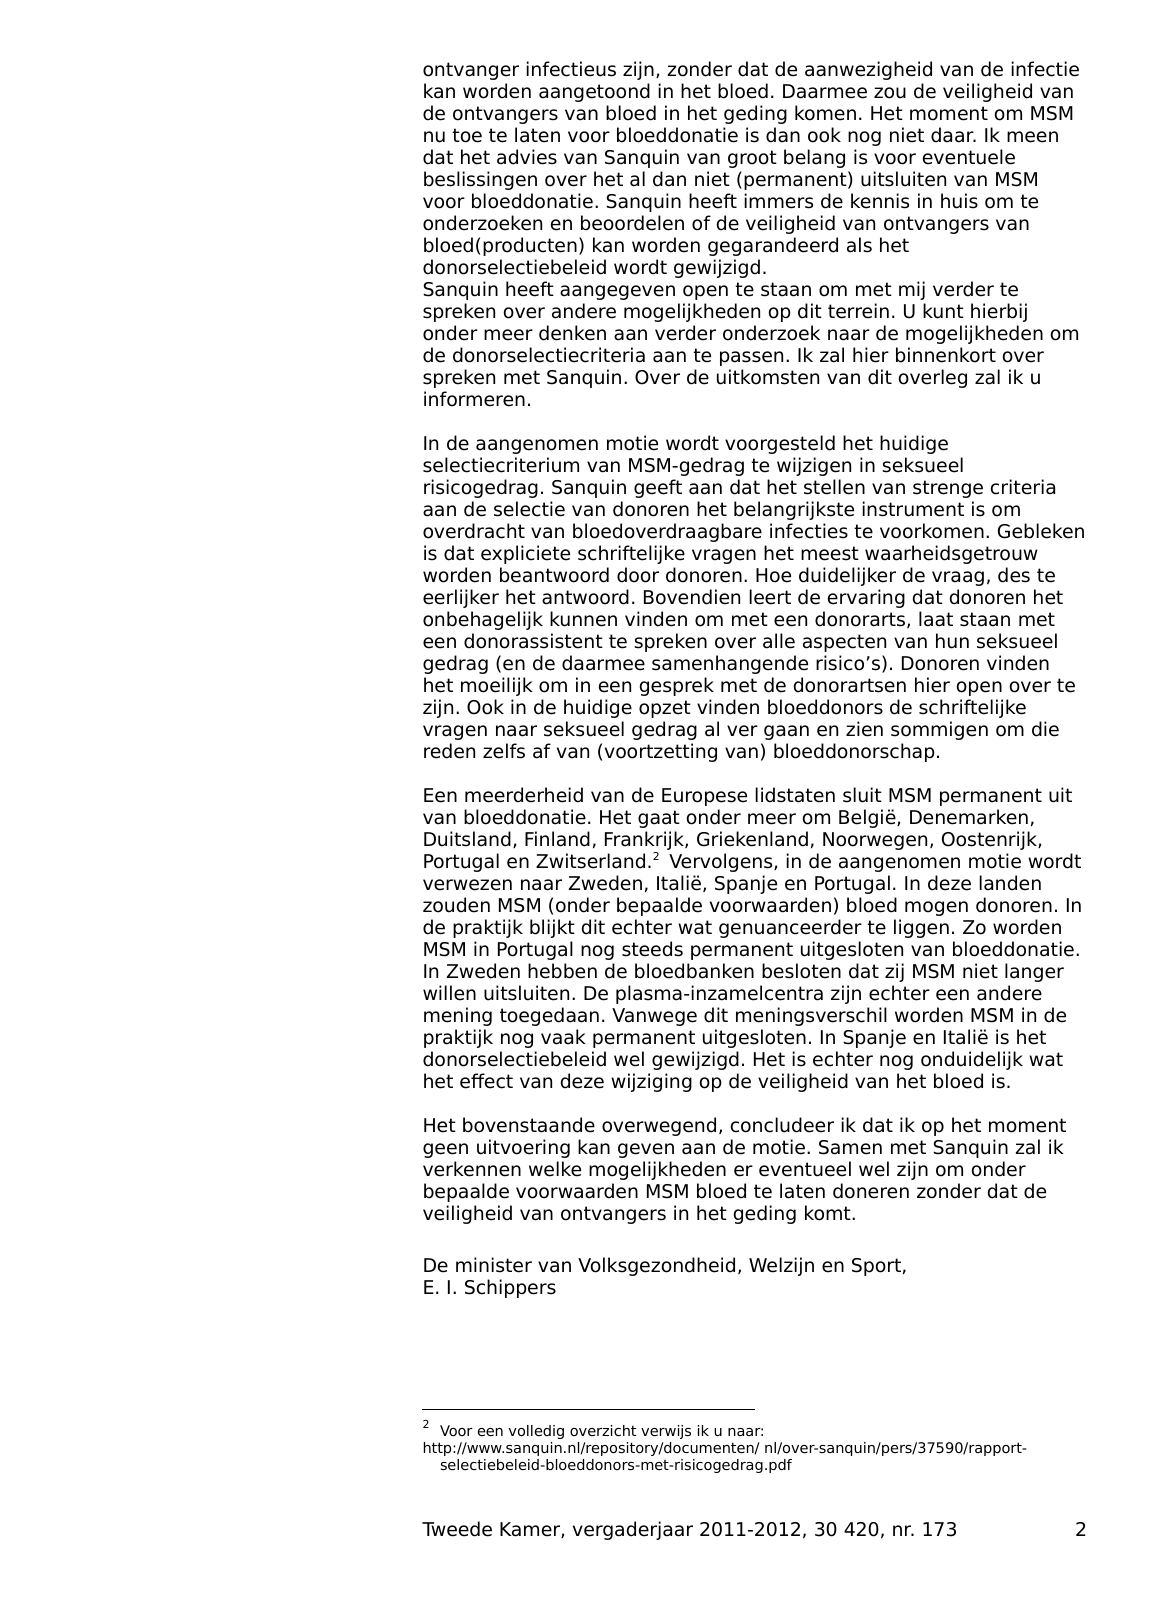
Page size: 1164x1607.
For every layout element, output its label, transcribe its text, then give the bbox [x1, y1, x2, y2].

text http://www.sanquin.nl/repository/documenten/ nl/over-sanquin/pers/37590/rapport- selectiebeleid-bloeddonors-met-risicogedrag.pdf [422, 1441, 1087, 1474]
text Het bovenstaande overwegend, concludeer ik dat ik op het moment geen uitvoering kan geven aan de motie. Samen met Sanquin zal ik verkennen welke mogelijkheden er eventueel wel zijn om onder bepaalde voorwaarden MSM bloed te laten doneren zonder dat de veiligheid van ontvangers in het geding komt. [422, 1115, 1087, 1224]
text ontvanger infectieus zijn, zonder dat de aanwezigheid van de infectie kan worden aangetoond in het bloed. Daarmee zou de veiligheid van de ontvangers van bloed in het geding komen. Het moment om MSM nu toe te laten voor bloeddonatie is dan ook nog niet daar. Ik meen dat het advies van Sanquin van groot belang is voor eventuele beslissingen over het al dan niet (permanent) uitsluiten van MSM voor bloeddonatie. Sanquin heeft immers de kennis in huis om te onderzoeken en beoordelen of de veiligheid van ontvangers van bloed(producten) kan worden gegarandeerd als het donorselectiebeleid wordt gewijzigd. [422, 59, 1087, 279]
text De minister van Volksgezondheid, Welzijn en Sport, E. I. Schippers [422, 1254, 1087, 1298]
text Voor een volledig overzicht verwijs ik u naar: [422, 1418, 1087, 1441]
text Sanquin heeft aangegeven open te staan om met mij verder te spreken over andere mogelijkheden op dit terrein. U kunt hierbij onder meer denken aan verder onderzoek naar de mogelijkheden om de donorselectiecriteria aan te passen. Ik zal hier binnenkort over spreken met Sanquin. Over de uitkomsten van dit overleg zal ik u informeren. [422, 279, 1087, 411]
text In de aangenomen motie wordt voorgesteld het huidige selectiecriterium van MSM-gedrag te wijzigen in seksueel risicogedrag. Sanquin geeft aan dat het stellen van strenge criteria aan de selectie van donoren het belangrijkste instrument is om overdracht van bloedoverdraagbare infecties te voorkomen. Gebleken is dat expliciete schriftelijke vragen het meest waarheidsgetrouw worden beantwoord door donoren. Hoe duidelijker de vraag, des te eerlijker het antwoord. Bovendien leert de ervaring dat donoren het onbehagelijk kunnen vinden om met een donorarts, laat staan met een donorassistent te spreken over alle aspecten van hun seksueel gedrag (en de daarmee samenhangende risico’s). Donoren vinden het moeilijk om in een gesprek met de donorartsen hier open over te zijn. Ook in de huidige opzet vinden bloeddonors de schriftelijke vragen naar seksueel gedrag al ver gaan en zien sommigen om die reden zelfs af van (voortzetting van) bloeddonorschap. [422, 433, 1087, 763]
text Een meerderheid van de Europese lidstaten sluit MSM permanent uit van bloeddonatie. Het gaat onder meer om België, Denemarken, Duitsland, Finland, Frankrijk, Griekenland, Noorwegen, Oostenrijk, Portugal en Zwitserland. Vervolgens, in de aangenomen motie wordt verwezen naar Zweden, Italië, Spanje en Portugal. In deze landen zouden MSM (onder bepaalde voorwaarden) bloed mogen donoren. In de praktijk blijkt dit echter wat genuanceerder te liggen. Zo worden MSM in Portugal nog steeds permanent uitgesloten van bloeddonatie. In Zweden hebben de bloedbanken besloten dat zij MSM niet langer willen uitsluiten. De plasma-inzamelcentra zijn echter een andere mening toegedaan. Vanwege dit meningsverschil worden MSM in de praktijk nog vaak permanent uitgesloten. In Spanje en Italië is het donorselectiebeleid wel gewijzigd. Het is echter nog onduidelijk wat het effect van deze wijziging op de veiligheid van het bloed is. [422, 785, 1087, 1092]
